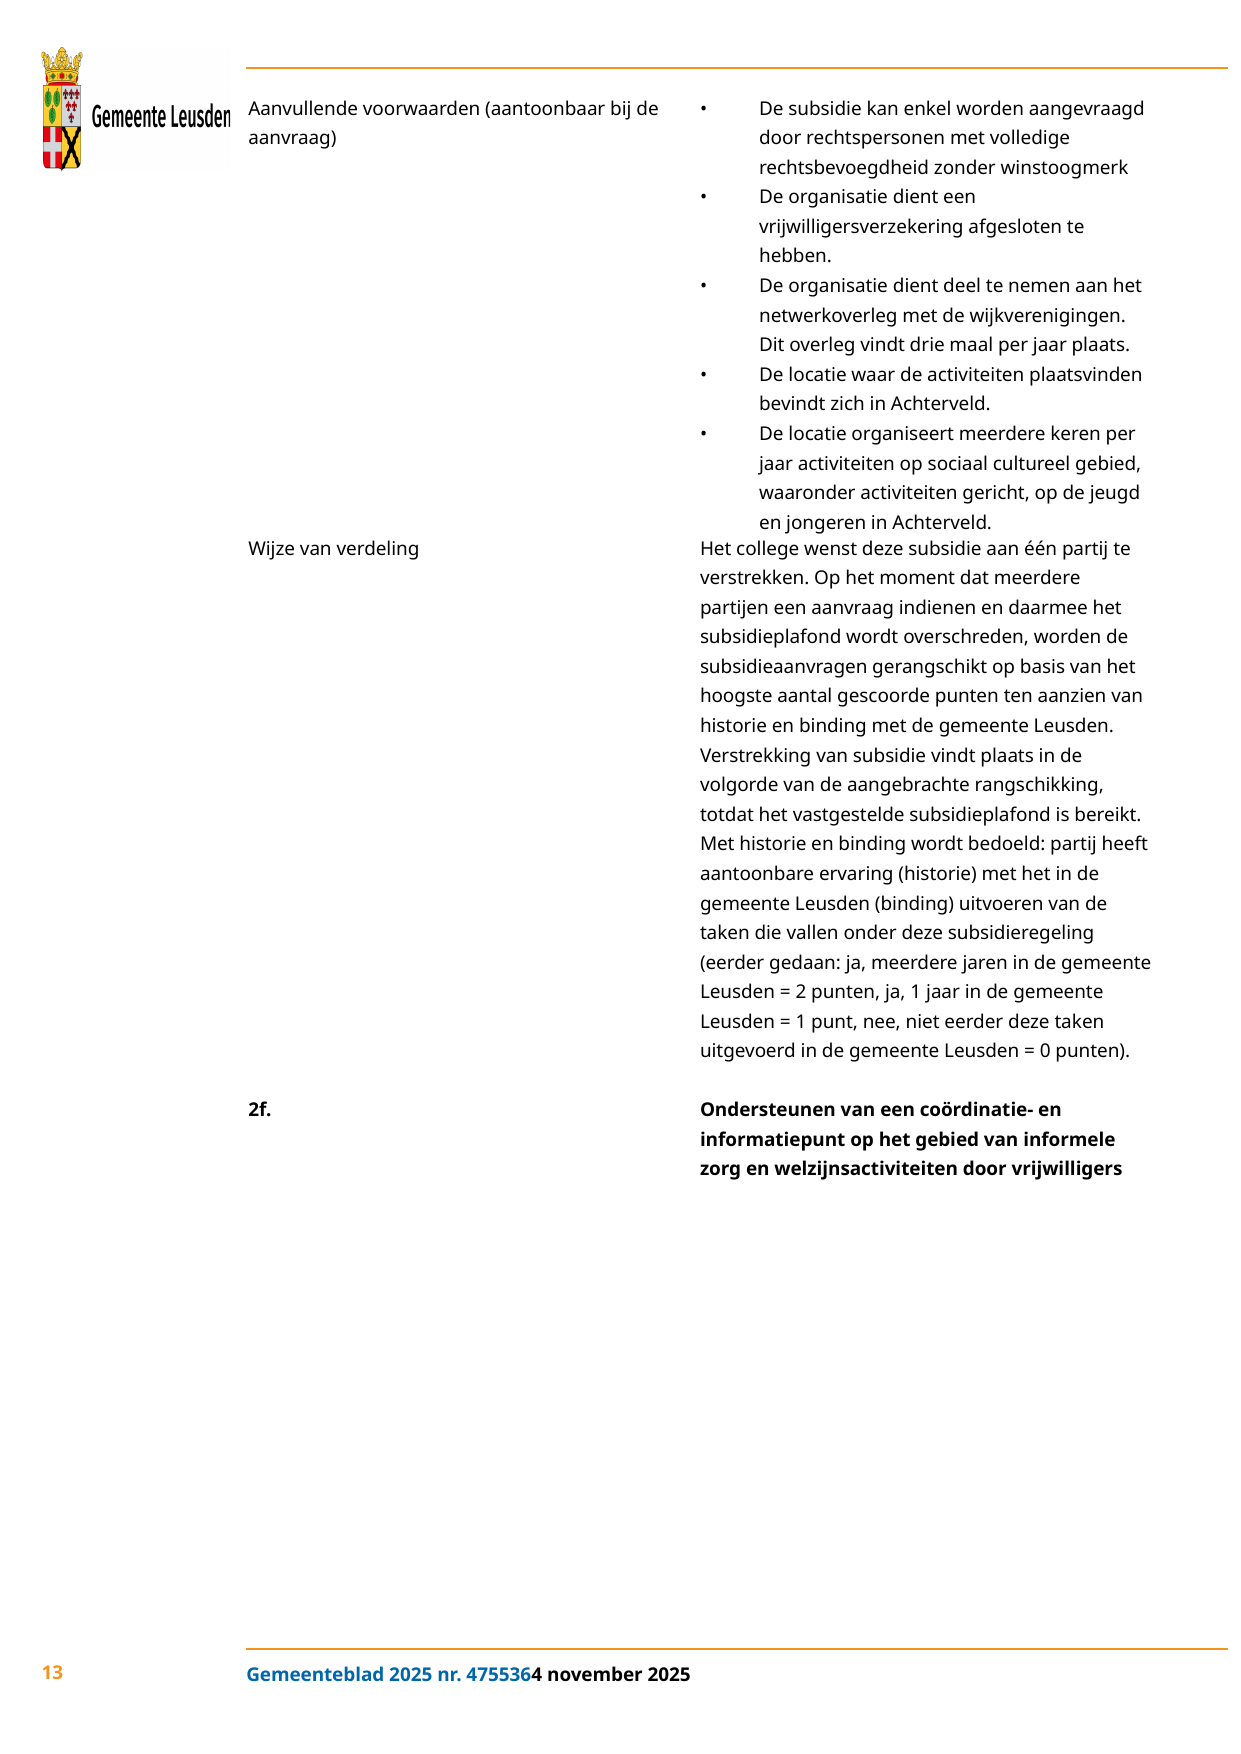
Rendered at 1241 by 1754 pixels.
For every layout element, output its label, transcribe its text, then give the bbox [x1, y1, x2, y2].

table_cell Aanvullende voorwaarden (aantoonbaar bij de aanvraag) [248, 95, 700, 535]
table_header Ondersteunen van een coördinatie- en informatiepunt op het gebied van informele zorg en welzijnsactiviteiten door vrijwilligers [700, 1096, 1152, 1181]
picture [41, 47, 231, 172]
table_cell Het college wenst deze subsidie aan één partij te verstrekken. Op het moment dat meerdere partijen een aanvraag indienen en daarmee het subsidieplafond wordt overschreden, worden de subsidieaanvragen gerangschikt op basis van het hoogste aantal gescoorde punten ten aanzien van historie en binding met de gemeente Leusden. Verstrekking van subsidie vindt plaats in de volgorde van de aangebrachte rangschikking, totdat het vastgestelde subsidieplafond is bereikt. Met historie en binding wordt bedoeld: partij heeft aantoonbare ervaring (historie) met het in de gemeente Leusden (binding) uitvoeren van de taken die vallen onder deze subsidieregeling (eerder gedaan: ja, meerdere jaren in de gemeente Leusden = 2 punten, ja, 1 jaar in de gemeente Leusden = 1 punt, nee, niet eerder deze taken uitgevoerd in de gemeente Leusden = 0 punten). [700, 535, 1152, 1063]
table_cell De subsidie kan enkel worden aangevraagd door rechtspersonen met volledige rechtsbevoegdheid zonder winstoogmerk De organisatie dient een vrijwilligersverzekering afgesloten te hebben. De organisatie dient deel te nemen aan het netwerkoverleg met de wijkverenigingen. Dit overleg vindt drie maal per jaar plaats. De locatie waar de activiteiten plaatsvinden bevindt zich in Achterveld. De locatie organiseert meerdere keren per jaar activiteiten op sociaal cultureel gebied, waaronder activiteiten gericht, op de jeugd en jongeren in Achterveld. [700, 95, 1152, 535]
table_header 2f. [248, 1096, 700, 1181]
table_cell Wijze van verdeling [248, 535, 700, 1063]
